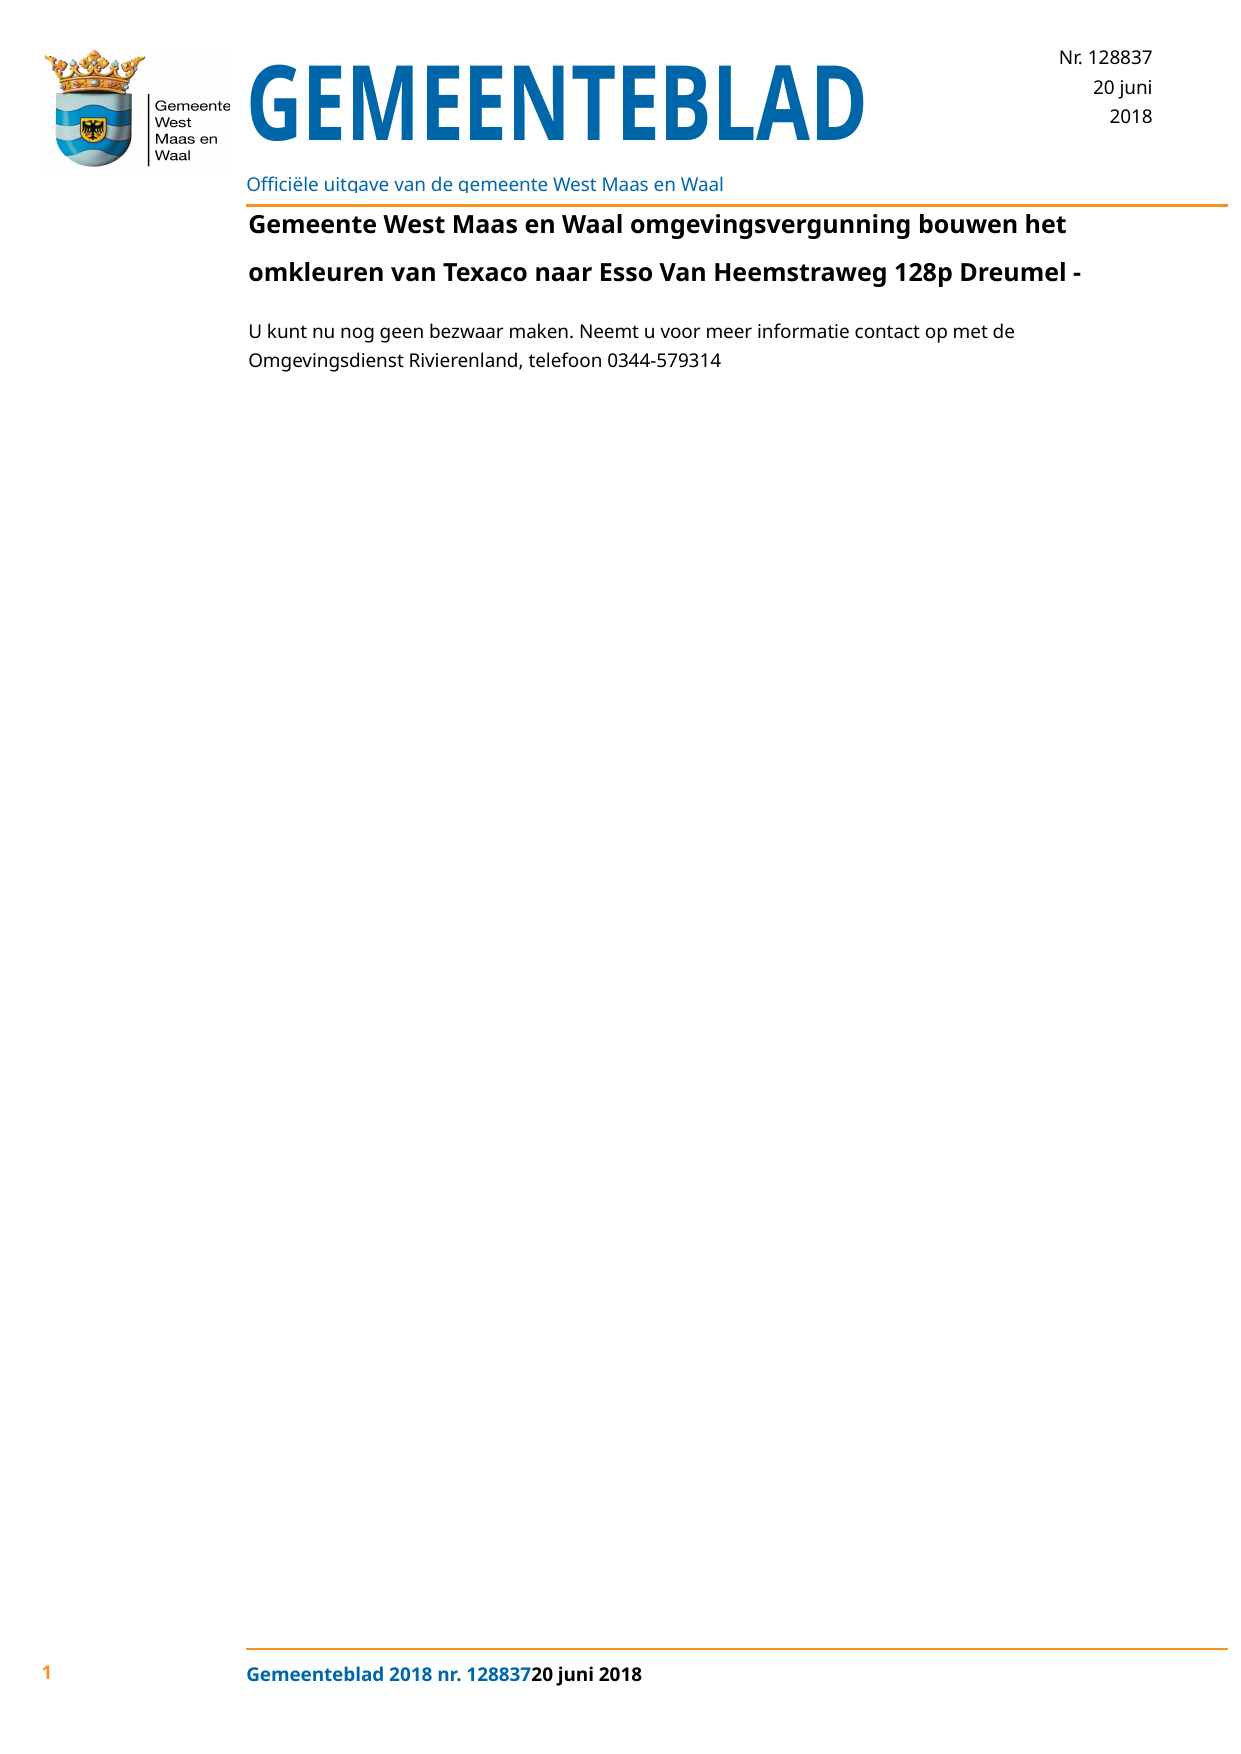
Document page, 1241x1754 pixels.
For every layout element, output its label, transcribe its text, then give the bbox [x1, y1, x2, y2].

picture [41, 47, 231, 172]
text Gemeente West Maas en Waal omgevingsvergunning bouwen het omkleuren van Texaco naar Esso Van Heemstraweg 128p Dreumel - [248, 207, 1152, 288]
text U kunt nu nog geen bezwaar maken. Neemt u voor meer informatie contact op met de Omgevingsdienst Rivierenland, telefoon 0344-579314 [248, 318, 1152, 373]
